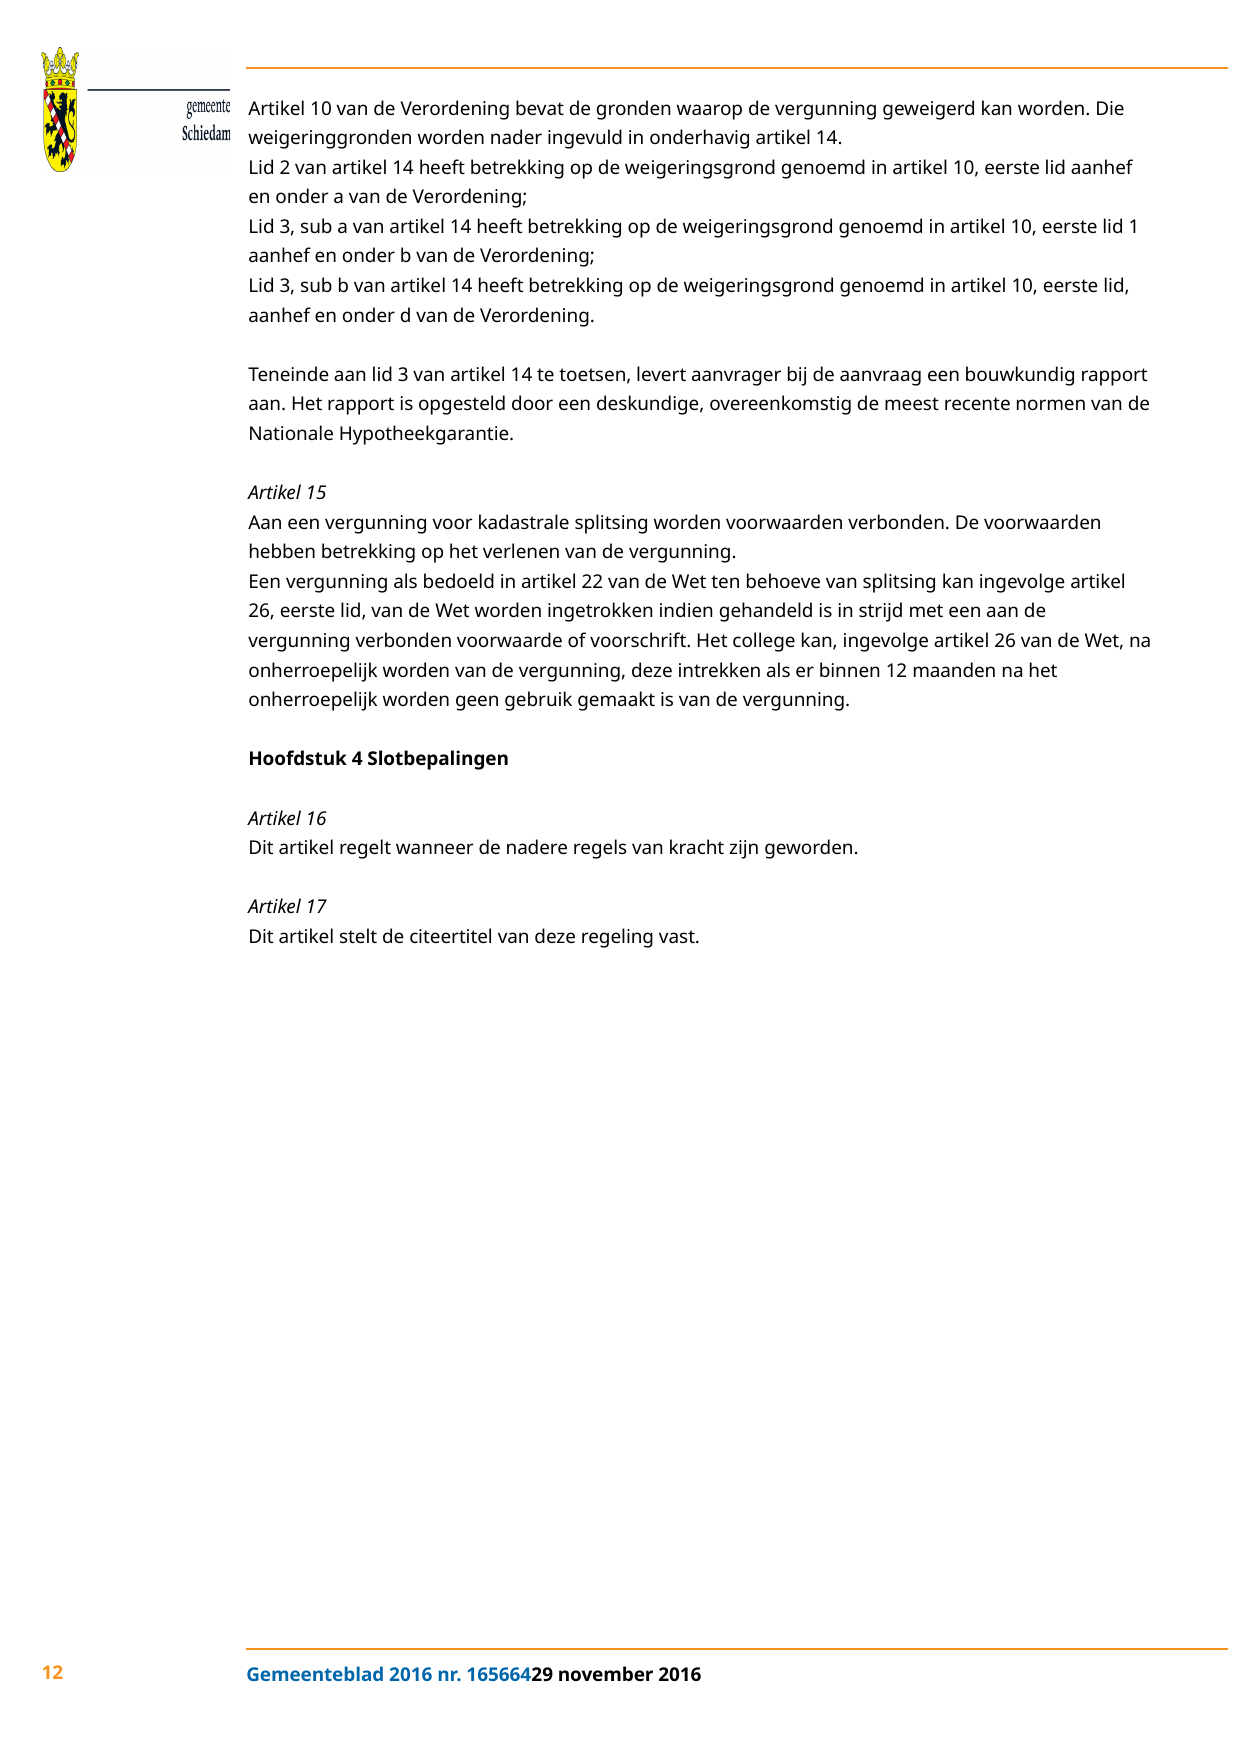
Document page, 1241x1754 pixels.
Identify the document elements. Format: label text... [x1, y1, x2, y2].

text Lid 3, sub b van artikel 14 heeft betrekking op de weigeringsgrond genoemd in artikel 10, eerste lid, aanhef en onder d van de Verordening. [248, 272, 1152, 328]
text Een vergunning als bedoeld in artikel 22 van de Wet ten behoeve van splitsing kan ingevolge artikel 26, eerste lid, van de Wet worden ingetrokken indien gehandeld is in strijd met een aan de vergunning verbonden voorwaarde of voorschrift. Het college kan, ingevolge artikel 26 van de Wet, na onherroepelijk worden van de vergunning, deze intrekken als er binnen 12 maanden na het onherroepelijk worden geen gebruik gemaakt is van de vergunning. [248, 568, 1152, 712]
text Artikel 17 [248, 893, 1152, 919]
text Lid 2 van artikel 14 heeft betrekking op de weigeringsgrond genoemd in artikel 10, eerste lid aanhef en onder a van de Verordening; [248, 154, 1152, 209]
text Dit artikel regelt wanneer de nadere regels van kracht zijn geworden. [248, 834, 1152, 860]
text Teneinde aan lid 3 van artikel 14 te toetsen, levert aanvrager bij de aanvraag een bouwkundig rapport aan. Het rapport is opgesteld door een deskundige, overeenkomstig de meest recente normen van de Nationale Hypotheekgarantie. [248, 361, 1152, 446]
text Artikel 16 [248, 805, 1152, 831]
text Dit artikel stelt de citeertitel van deze regeling vast. [248, 923, 1152, 949]
picture [41, 47, 231, 172]
text Hoofdstuk 4 Slotbepalingen [248, 746, 1152, 771]
text Artikel 15 [248, 479, 1152, 505]
text Artikel 10 van de Verordening bevat de gronden waarop de vergunning geweigerd kan worden. Die weigeringgronden worden nader ingevuld in onderhavig artikel 14. [248, 95, 1152, 150]
text Lid 3, sub a van artikel 14 heeft betrekking op de weigeringsgrond genoemd in artikel 10, eerste lid 1 aanhef en onder b van de Verordening; [248, 213, 1152, 268]
text Aan een vergunning voor kadastrale splitsing worden voorwaarden verbonden. De voorwaarden hebben betrekking op het verlenen van de vergunning. [248, 509, 1152, 564]
